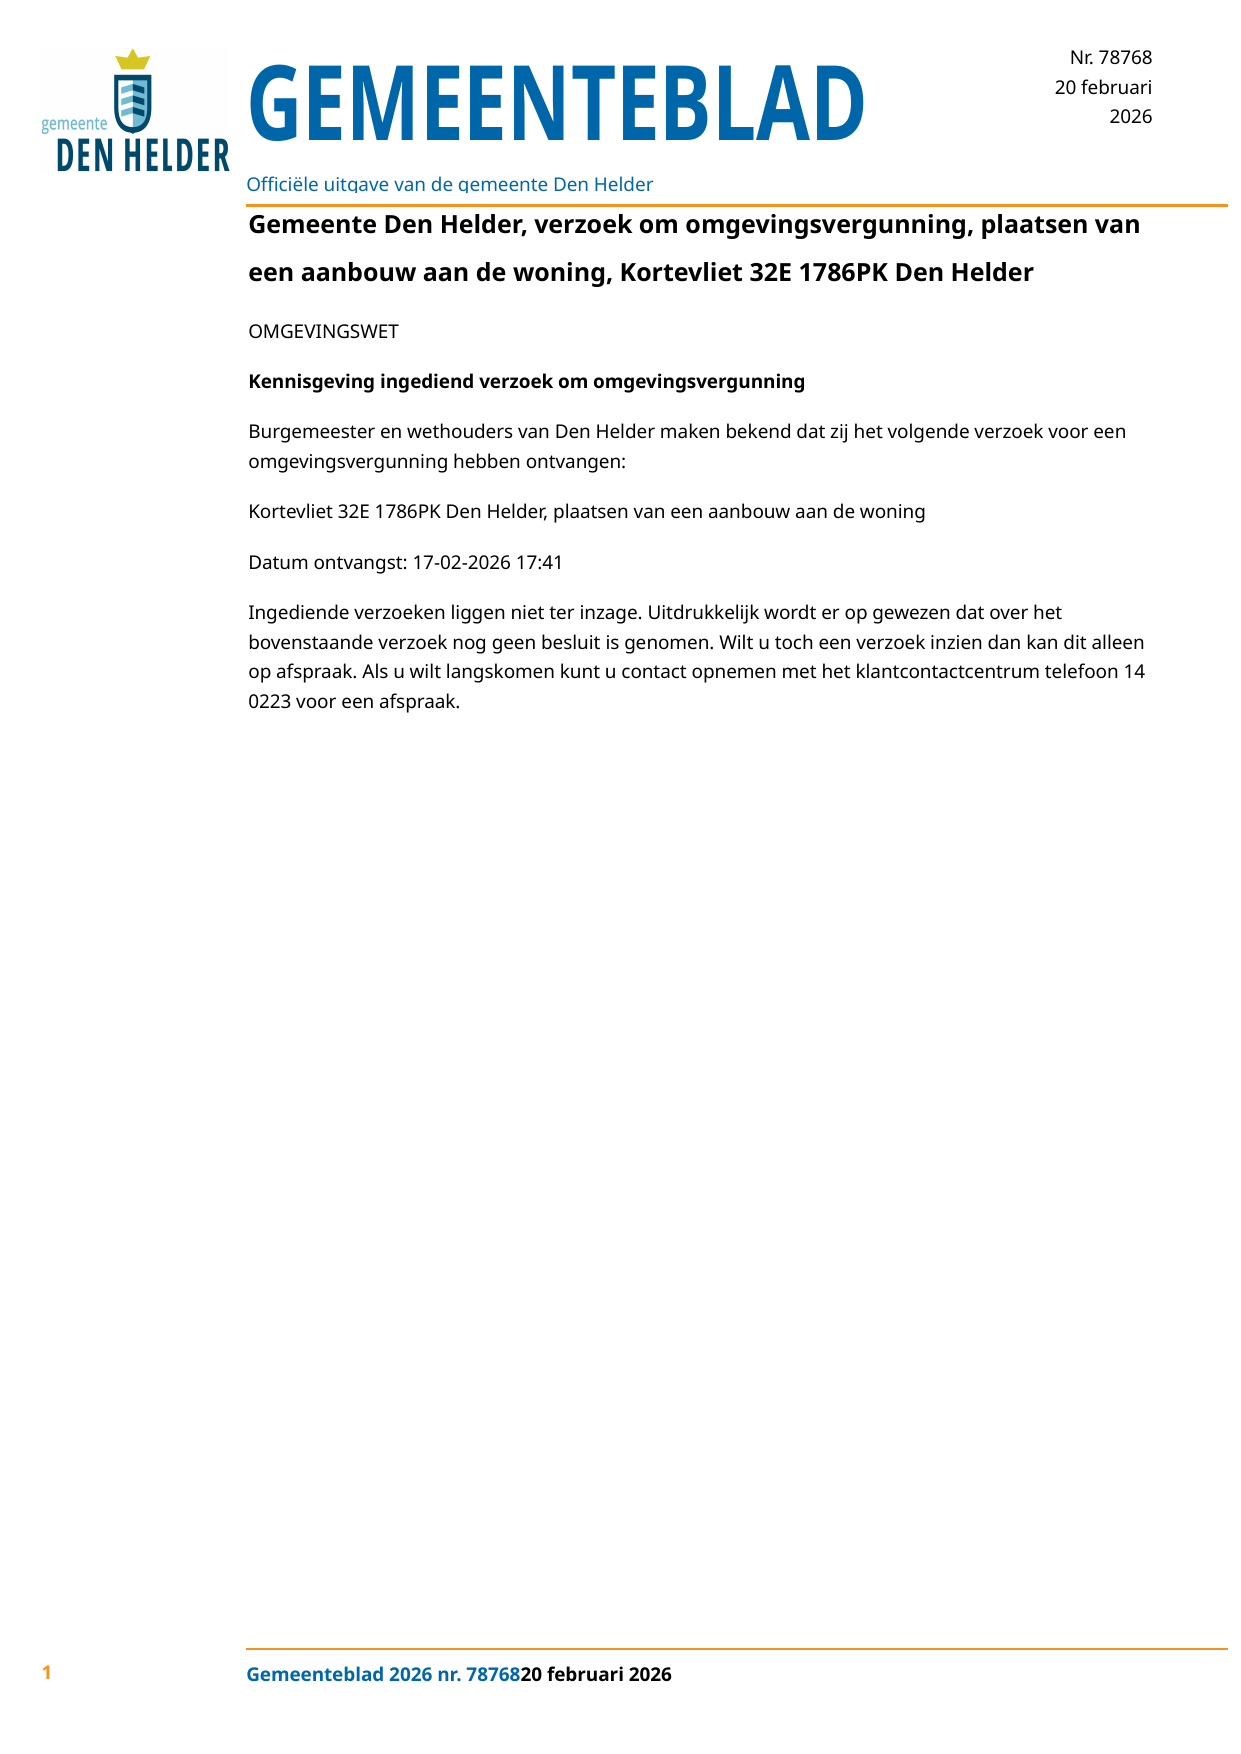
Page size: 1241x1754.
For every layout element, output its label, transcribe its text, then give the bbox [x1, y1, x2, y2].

picture [182, 144, 187, 165]
text Ingediende verzoeken liggen niet ter inzage. Uitdrukkelijk wordt er op gewezen dat over het bovenstaande verzoek nog geen besluit is genomen. Wilt u toch een verzoek inzien dan kan dit alleen op afspraak. Als u wilt langskomen kunt u contact opnemen met het klantcontactcentrum telefoon 14 0223 voor een afspraak. [248, 599, 1152, 714]
picture [220, 160, 224, 172]
picture [63, 144, 68, 165]
picture [130, 157, 135, 172]
text Burgemeester en wethouders van Den Helder maken bekend dat zij het volgende verzoek voor een omgevingsvergunning hebben ontvangen: [248, 419, 1152, 474]
text Gemeente Den Helder, verzoek om omgevingsvergunning, plaatsen van een aanbouw aan de woning, Kortevliet 32E 1786PK Den Helder [248, 207, 1152, 288]
text Datum ontvangst: 17-02-2026 17:41 [248, 549, 1152, 575]
text OMGEVINGSWET [248, 318, 1152, 344]
picture [100, 154, 106, 172]
text Kortevliet 32E 1786PK Den Helder, plaatsen van een aanbouw aan de woning [248, 499, 1152, 524]
text Kennisgeving ingediend verzoek om omgevingsvergunning [248, 368, 1152, 394]
picture [41, 47, 231, 172]
